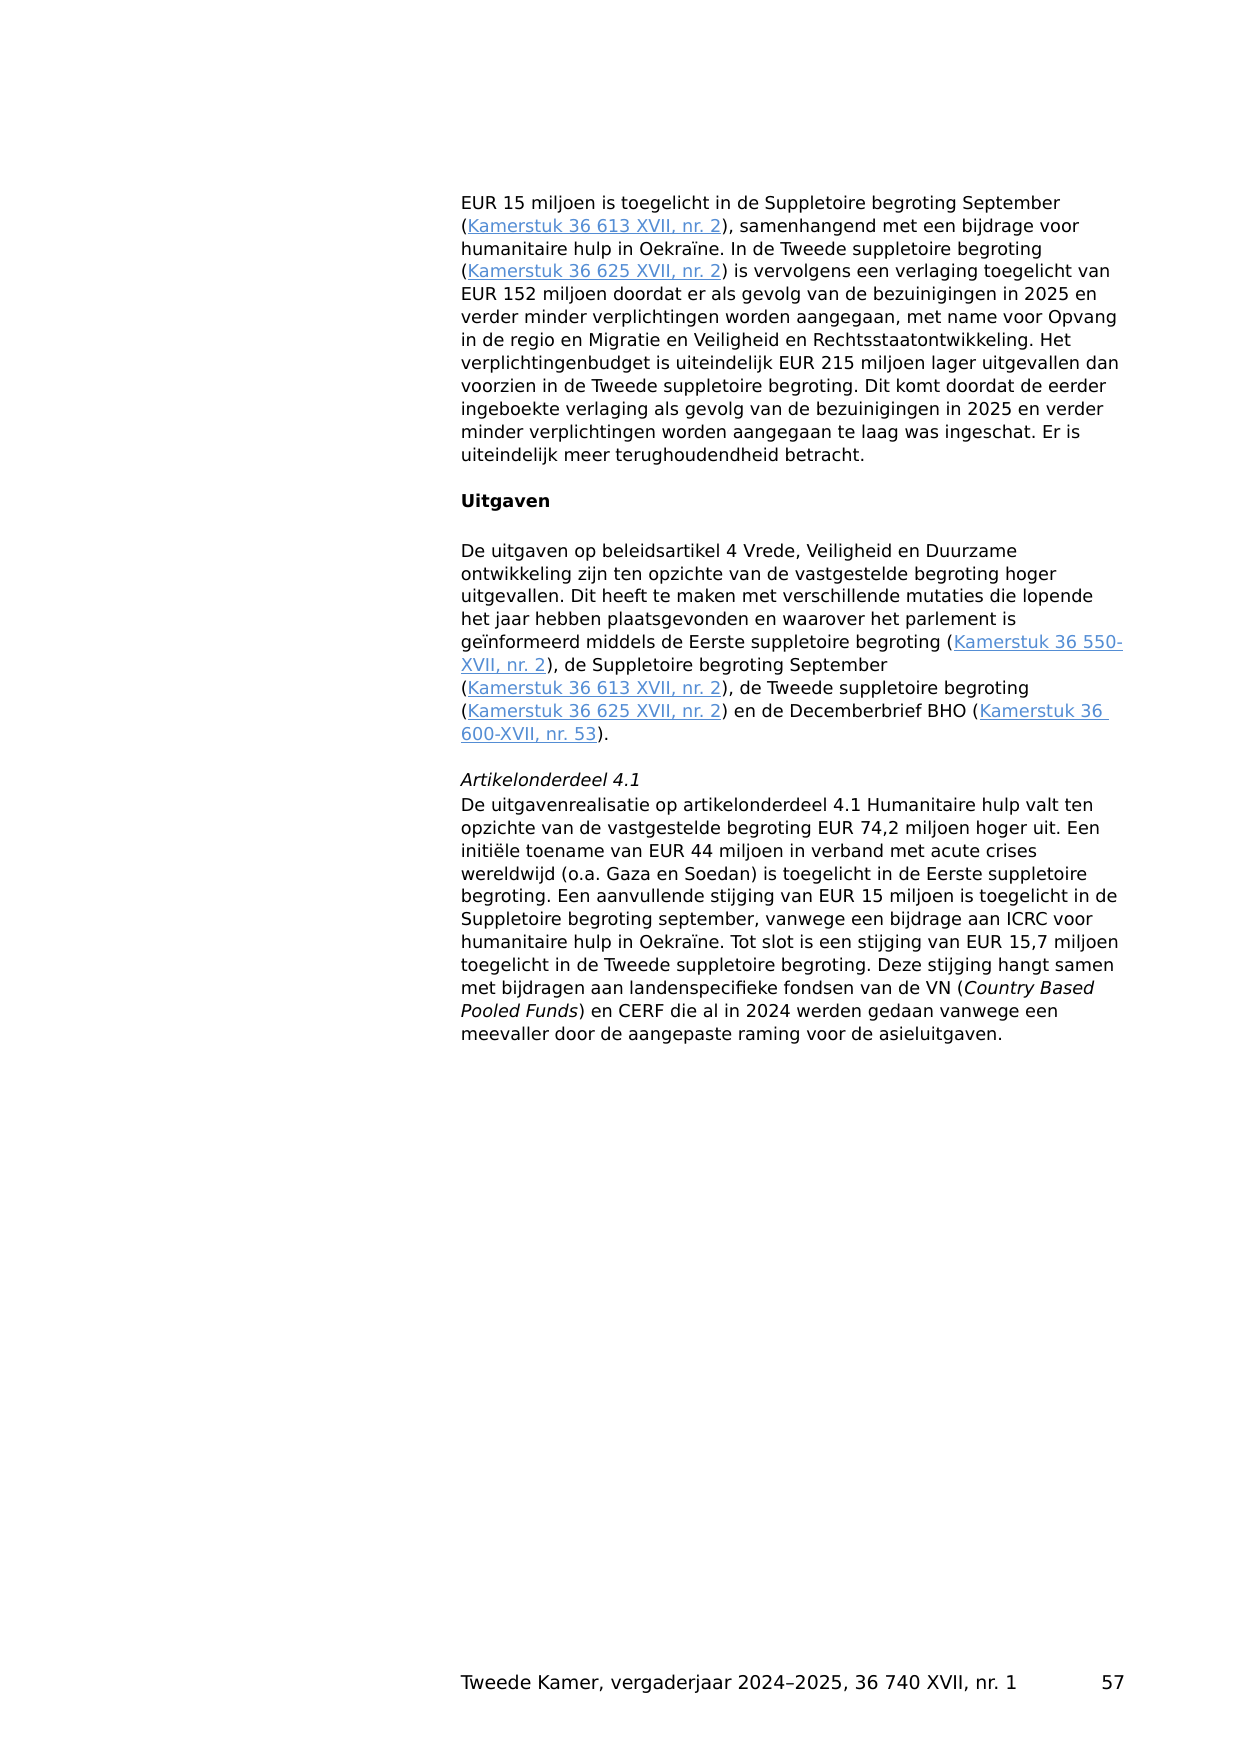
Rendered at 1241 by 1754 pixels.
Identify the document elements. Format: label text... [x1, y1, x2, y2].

text EUR 15 miljoen is toegelicht in de Suppletoire begroting September (Kamerstuk 36 613 XVII, nr. 2), samenhangend met een bijdrage voor humanitaire hulp in Oekraïne. In de Tweede suppletoire begroting (Kamerstuk 36 625 XVII, nr. 2) is vervolgens een verlaging toegelicht van EUR 152 miljoen doordat er als gevolg van de bezuinigingen in 2025 en verder minder verplichtingen worden aangegaan, met name voor Opvang in de regio en Migratie en Veiligheid en Rechtsstaatontwikkeling. Het verplichtingenbudget is uiteindelijk EUR 215 miljoen lager uitgevallen dan voorzien in de Tweede suppletoire begroting. Dit komt doordat de eerder ingeboekte verlaging als gevolg van de bezuinigingen in 2025 en verder minder verplichtingen worden aangegaan te laag was ingeschat. Er is uiteindelijk meer terughoudendheid betracht. [461, 191, 1125, 466]
text De uitgaven op beleidsartikel 4 Vrede, Veiligheid en Duurzame ontwikkeling zijn ten opzichte van de vastgestelde begroting hoger uitgevallen. Dit heeft te maken met verschillende mutaties die lopende het jaar hebben plaatsgevonden en waarover het parlement is geïnformeerd middels de Eerste suppletoire begroting (Kamerstuk 36 550- XVII, nr. 2), de Suppletoire begroting September (Kamerstuk 36 613 XVII, nr. 2), de Tweede suppletoire begroting (Kamerstuk 36 625 XVII, nr. 2) en de Decemberbrief BHO (Kamerstuk 36 600-XVII, nr. 53). [461, 539, 1125, 745]
text Artikelonderdeel 4.1 [461, 768, 1125, 791]
text Uitgaven [461, 489, 1125, 512]
text De uitgavenrealisatie op artikelonderdeel 4.1 Humanitaire hulp valt ten opzichte van de vastgestelde begroting EUR 74,2 miljoen hoger uit. Een initiële toename van EUR 44 miljoen in verband met acute crises wereldwijd (o.a. Gaza en Soedan) is toegelicht in de Eerste suppletoire begroting. Een aanvullende stijging van EUR 15 miljoen is toegelicht in de Suppletoire begroting september, vanwege een bijdrage aan ICRC voor humanitaire hulp in Oekraïne. Tot slot is een stijging van EUR 15,7 miljoen toegelicht in de Tweede suppletoire begroting. Deze stijging hangt samen met bijdragen aan landenspecifieke fondsen van de VN (Country Based Pooled Funds) en CERF die al in 2024 werden gedaan vanwege een meevaller door de aangepaste raming voor de asieluitgaven. [461, 793, 1125, 1045]
